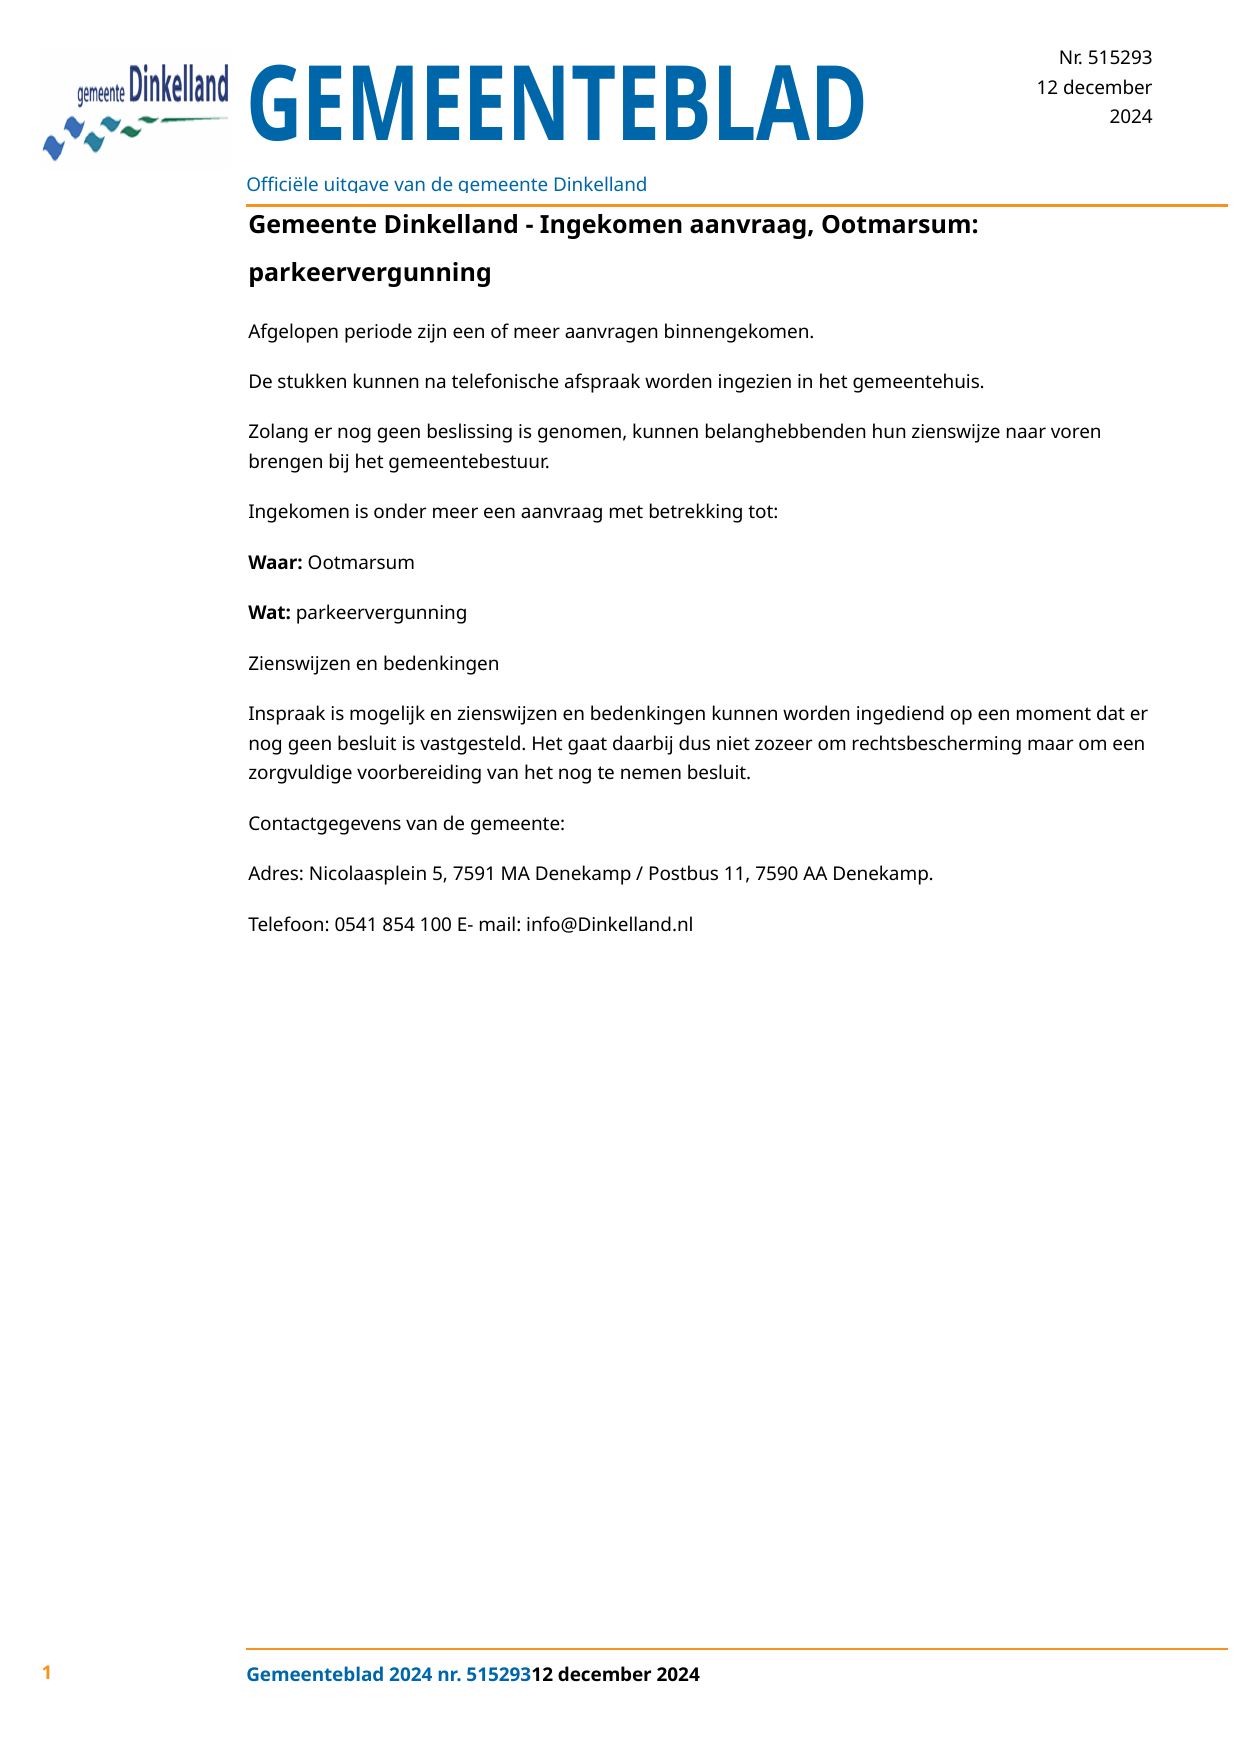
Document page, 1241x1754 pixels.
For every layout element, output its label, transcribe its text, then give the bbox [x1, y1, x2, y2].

text Contactgegevens van de gemeente: [248, 810, 1152, 836]
text Zolang er nog geen beslissing is genomen, kunnen belanghebbenden hun zienswijze naar voren brengen bij het gemeentebestuur. [248, 419, 1152, 474]
text Wat: parkeervergunning [248, 599, 1152, 625]
text Zienswijzen en bedenkingen [248, 650, 1152, 676]
text Ingekomen is onder meer een aanvraag met betrekking tot: [248, 499, 1152, 524]
text Waar: Ootmarsum [248, 549, 1152, 575]
text Inspraak is mogelijk en zienswijzen en bedenkingen kunnen worden ingediend op een moment dat er nog geen besluit is vastgesteld. Het gaat daarbij dus niet zozeer om rechtsbescherming maar om een zorgvuldige voorbereiding van het nog te nemen besluit. [248, 700, 1152, 785]
text Gemeente Dinkelland - Ingekomen aanvraag, Ootmarsum: parkeervergunning [248, 207, 1152, 288]
picture [41, 47, 231, 172]
text Adres: Nicolaasplein 5, 7591 MA Denekamp / Postbus 11, 7590 AA Denekamp. [248, 860, 1152, 886]
text De stukken kunnen na telefonische afspraak worden ingezien in het gemeentehuis. [248, 368, 1152, 394]
text Telefoon: 0541 854 100 E- mail: info@Dinkelland.nl [248, 911, 1152, 937]
text Afgelopen periode zijn een of meer aanvragen binnengekomen. [248, 318, 1152, 344]
